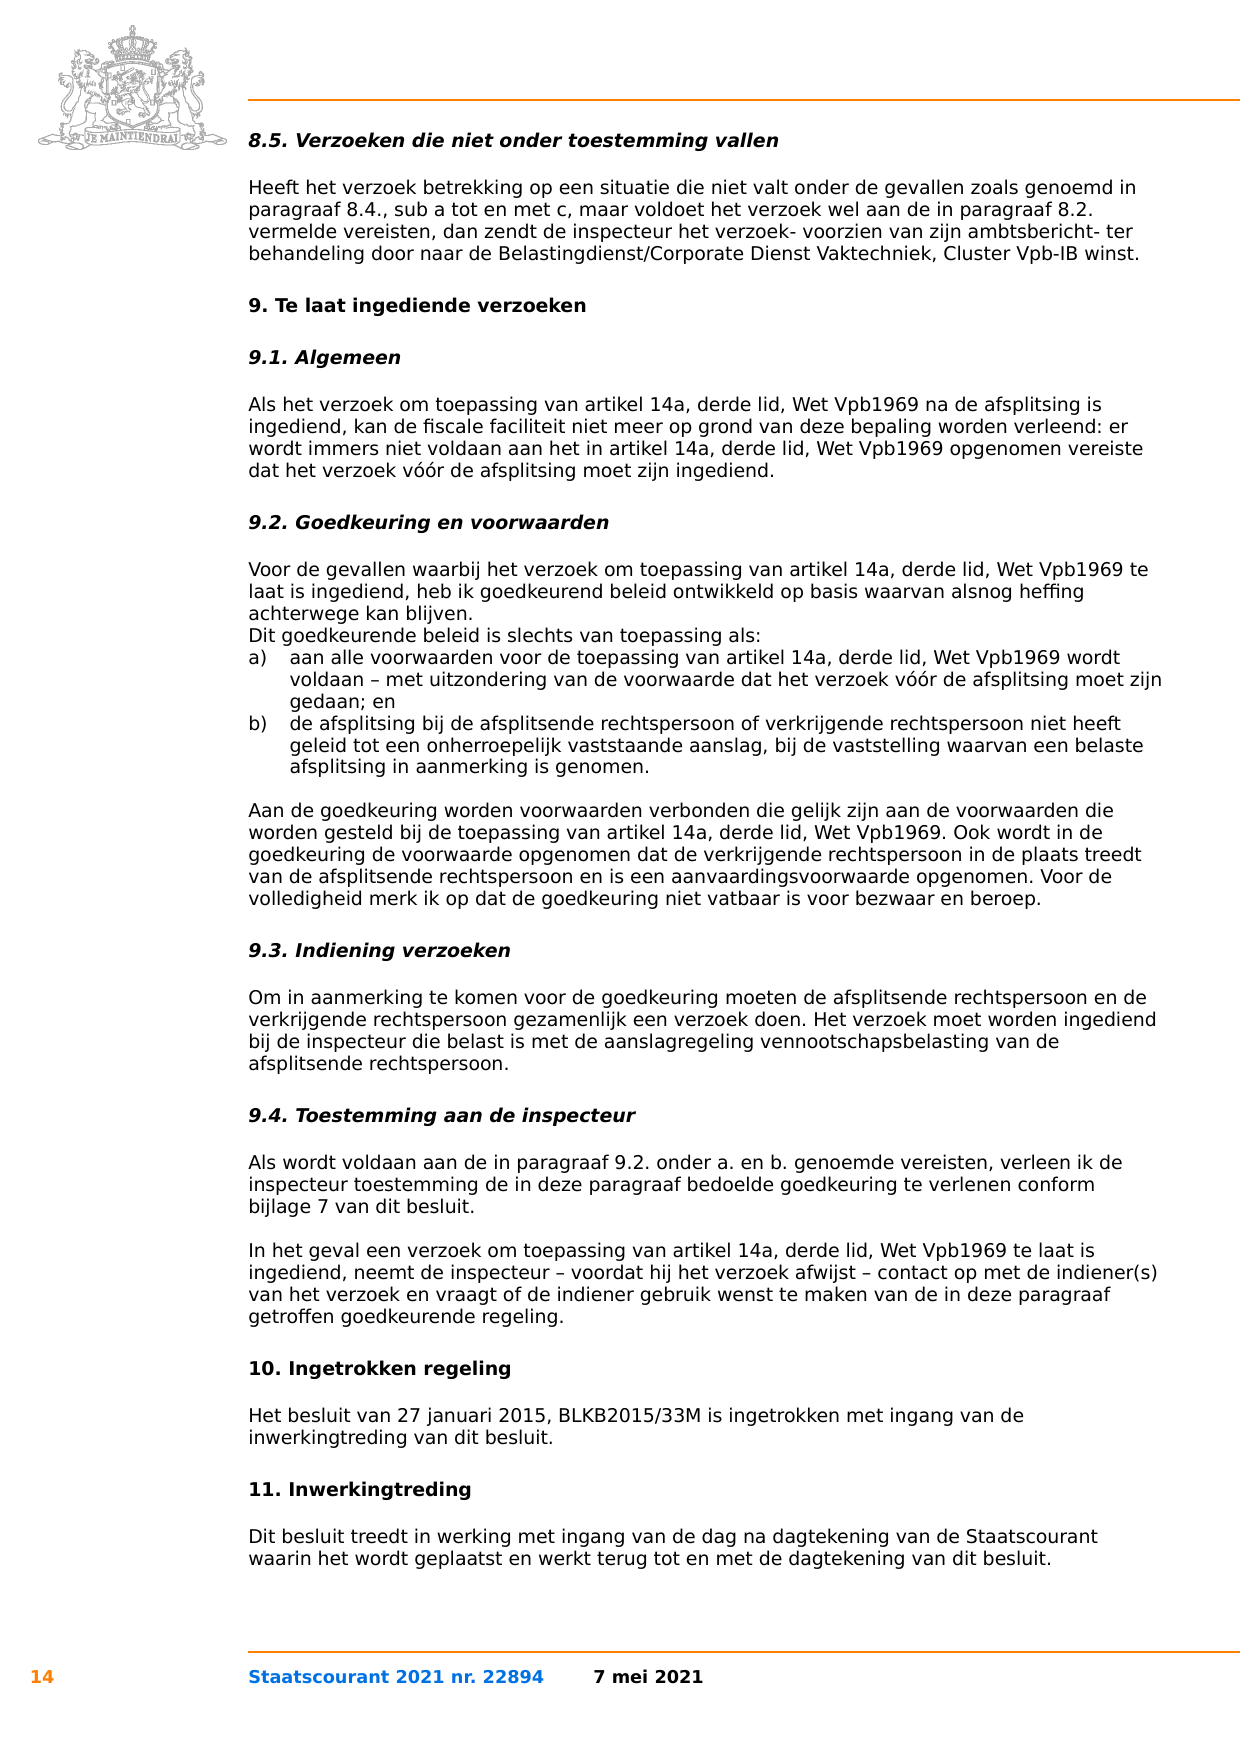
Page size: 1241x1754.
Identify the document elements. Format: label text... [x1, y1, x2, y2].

subtitle 9.2. Goedkeuring en voorwaarden [248, 512, 1163, 534]
text Het besluit van 27 januari 2015, BLKB2015/33M is ingetrokken met ingang van de inwerkingtreding van dit besluit. [248, 1405, 1163, 1449]
subtitle 10. Ingetrokken regeling [248, 1358, 1163, 1380]
text In het geval een verzoek om toepassing van artikel 14a, derde lid, Wet Vpb1969 te laat is ingediend, neemt de inspecteur – voordat hij het verzoek afwijst – contact op met de indiener(s) van het verzoek en vraagt of de indiener gebruik wenst te maken van de in deze paragraaf getroffen goedkeurende regeling. [248, 1240, 1163, 1328]
text a) aan alle voorwaarden voor de toepassing van artikel 14a, derde lid, Wet Vpb1969 wordt voldaan – met uitzondering van de voorwaarde dat het verzoek vóór de afsplitsing moet zijn gedaan; en [248, 647, 1163, 712]
text Voor de gevallen waarbij het verzoek om toepassing van artikel 14a, derde lid, Wet Vpb1969 te laat is ingediend, heb ik goedkeurend beleid ontwikkeld op basis waarvan alsnog heffing achterwege kan blijven. [248, 559, 1163, 624]
text Als wordt voldaan aan de in paragraaf 9.2. onder a. en b. genoemde vereisten, verleen ik de inspecteur toestemming de in deze paragraaf bedoelde goedkeuring te verlenen conform bijlage 7 van dit besluit. [248, 1152, 1163, 1218]
subtitle 8.5. Verzoeken die niet onder toestemming vallen [248, 130, 1163, 152]
subtitle 9.3. Indiening verzoeken [248, 940, 1163, 962]
text Heeft het verzoek betrekking op een situatie die niet valt onder de gevallen zoals genoemd in paragraaf 8.4., sub a tot en met c, maar voldoet het verzoek wel aan de in paragraaf 8.2. vermelde vereisten, dan zendt de inspecteur het verzoek‑ voorzien van zijn ambtsbericht‑ ter behandeling door naar de Belastingdienst/Corporate Dienst Vaktechniek, Cluster Vpb-IB winst. [248, 177, 1163, 265]
subtitle 9.4. Toestemming aan de inspecteur [248, 1105, 1163, 1127]
text Aan de goedkeuring worden voorwaarden verbonden die gelijk zijn aan de voorwaarden die worden gesteld bij de toepassing van artikel 14a, derde lid, Wet Vpb1969. Ook wordt in de goedkeuring de voorwaarde opgenomen dat de verkrijgende rechtspersoon in de plaats treedt van de afsplitsende rechtspersoon en is een aanvaardingsvoorwaarde opgenomen. Voor de volledigheid merk ik op dat de goedkeuring niet vatbaar is voor bezwaar en beroep. [248, 800, 1163, 910]
picture [38, 25, 227, 150]
text Dit besluit treedt in werking met ingang van de dag na dagtekening van de Staatscourant waarin het wordt geplaatst en werkt terug tot en met de dagtekening van dit besluit. [248, 1526, 1163, 1570]
text Om in aanmerking te komen voor de goedkeuring moeten de afsplitsende rechtspersoon en de verkrijgende rechtspersoon gezamenlijk een verzoek doen. Het verzoek moet worden ingediend bij de inspecteur die belast is met de aanslagregeling vennootschapsbelasting van de afsplitsende rechtspersoon. [248, 987, 1163, 1075]
subtitle 11. Inwerkingtreding [248, 1479, 1163, 1501]
text b) de afsplitsing bij de afsplitsende rechtspersoon of verkrijgende rechtspersoon niet heeft geleid tot een onherroepelijk vaststaande aanslag, bij de vaststelling waarvan een belaste afsplitsing in aanmerking is genomen. [248, 712, 1163, 778]
text Dit goedkeurende beleid is slechts van toepassing als: [248, 624, 1163, 647]
text Als het verzoek om toepassing van artikel 14a, derde lid, Wet Vpb1969 na de afsplitsing is ingediend, kan de fiscale faciliteit niet meer op grond van deze bepaling worden verleend: er wordt immers niet voldaan aan het in artikel 14a, derde lid, Wet Vpb1969 opgenomen vereiste dat het verzoek vóór de afsplitsing moet zijn ingediend. [248, 394, 1163, 482]
subtitle 9.1. Algemeen [248, 347, 1163, 369]
subtitle 9. Te laat ingediende verzoeken [248, 295, 1163, 317]
